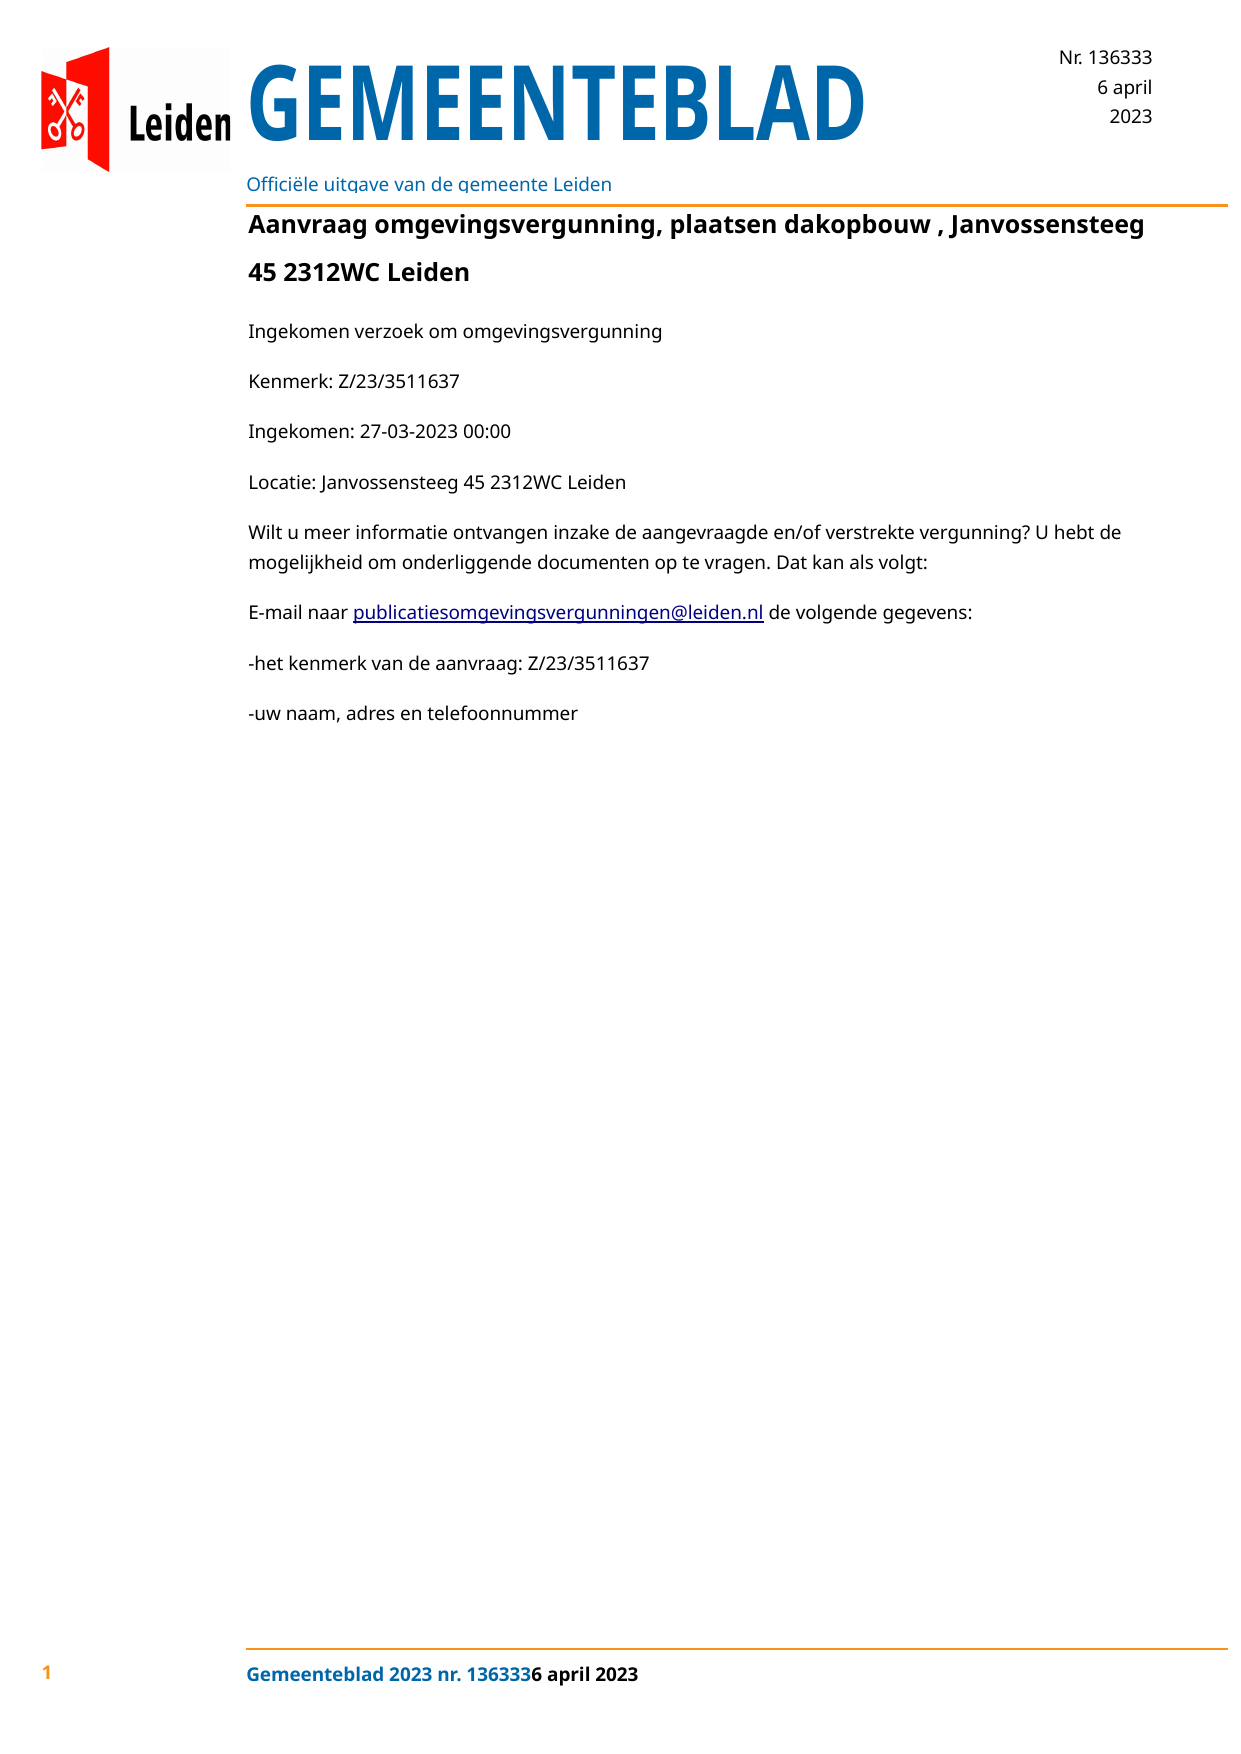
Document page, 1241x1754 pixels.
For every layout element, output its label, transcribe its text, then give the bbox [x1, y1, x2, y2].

text E-mail naar publicatiesomgevingsvergunningen@leiden.nl de volgende gegevens: [248, 599, 1152, 625]
text Aanvraag omgevingsvergunning, plaatsen dakopbouw , Janvossensteeg 45 2312WC Leiden [248, 207, 1152, 288]
text Ingekomen: 27-03-2023 00:00 [248, 419, 1152, 444]
text Locatie: Janvossensteeg 45 2312WC Leiden [248, 469, 1152, 495]
picture [41, 47, 231, 172]
text -uw naam, adres en telefoonnummer [248, 700, 1152, 726]
text Ingekomen verzoek om omgevingsvergunning [248, 318, 1152, 344]
text Kenmerk: Z/23/3511637 [248, 368, 1152, 394]
text -het kenmerk van de aanvraag: Z/23/3511637 [248, 650, 1152, 676]
text Wilt u meer informatie ontvangen inzake de aangevraagde en/of verstrekte vergunning? U hebt de mogelijkheid om onderliggende documenten op te vragen. Dat kan als volgt: [248, 519, 1152, 575]
